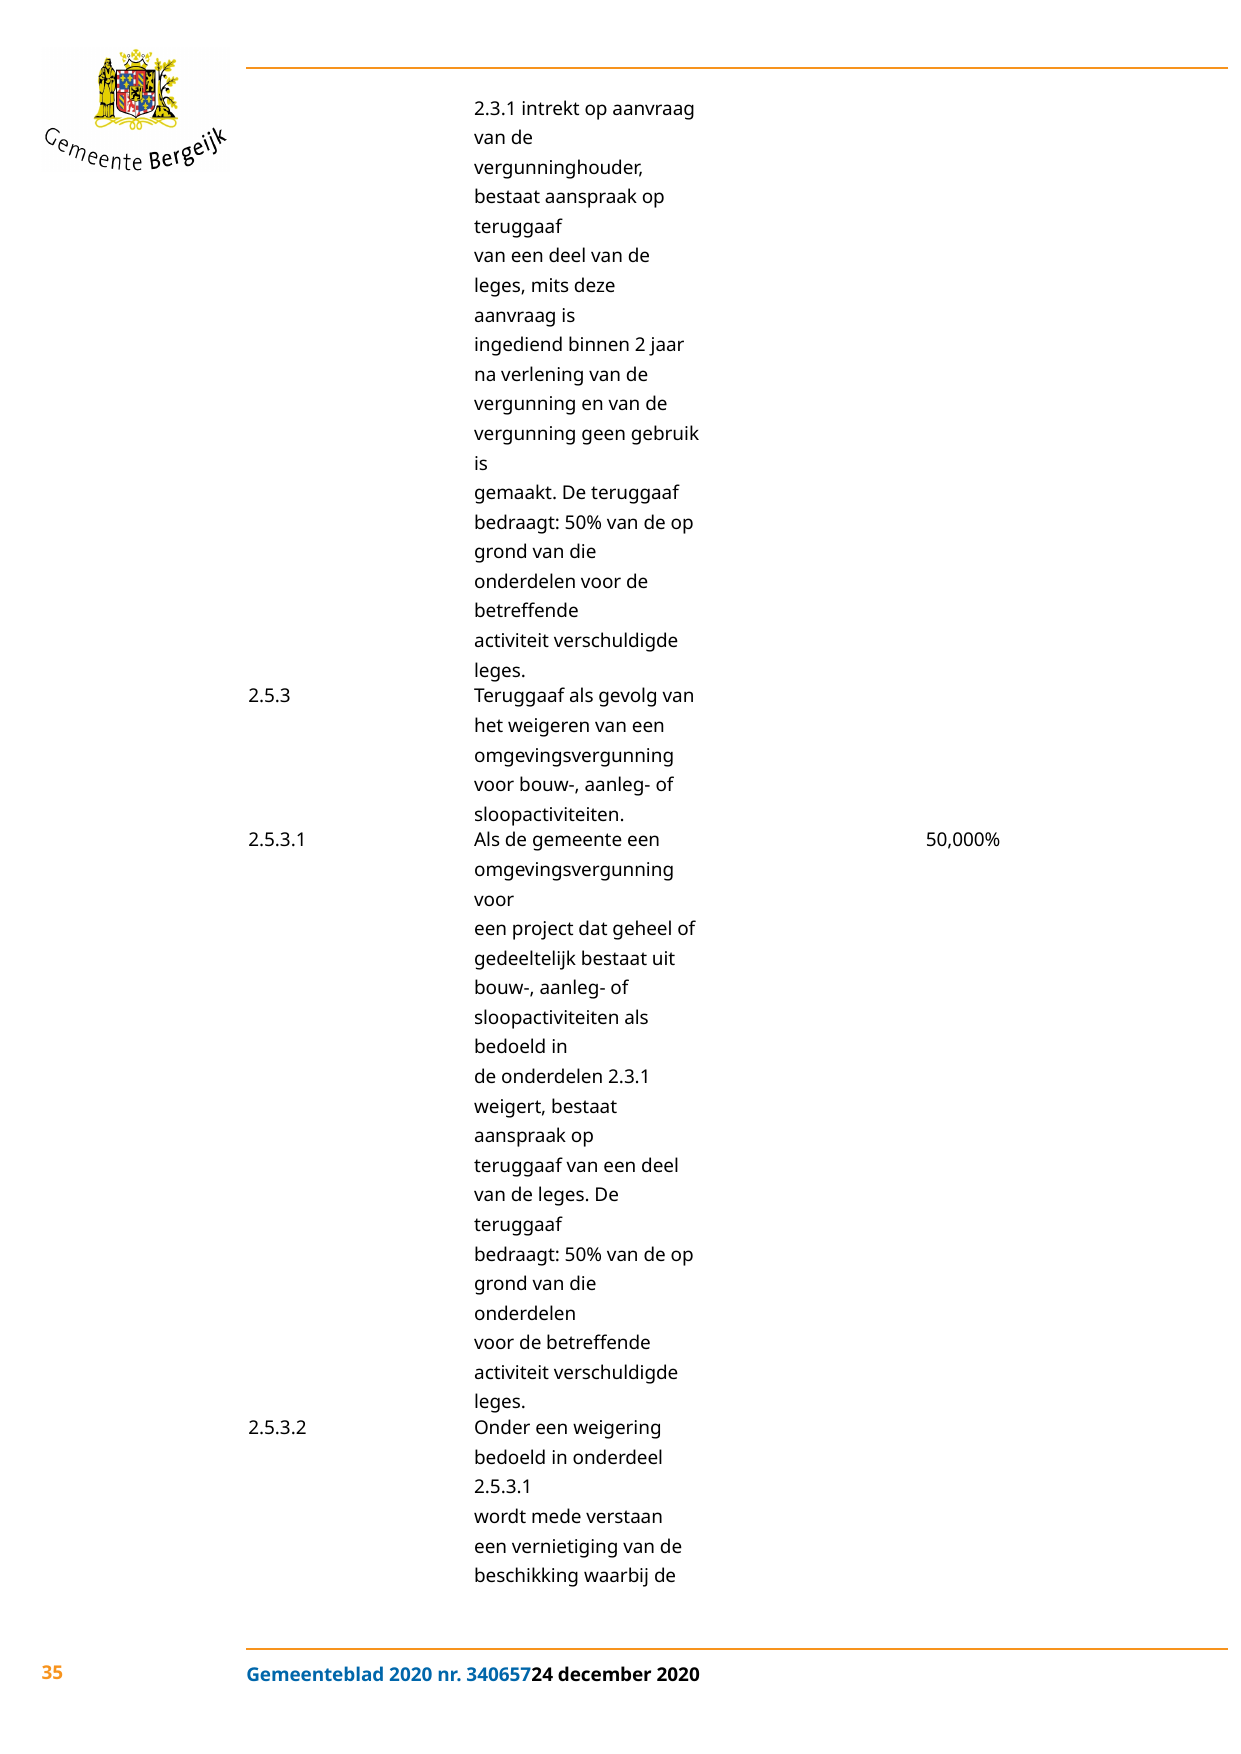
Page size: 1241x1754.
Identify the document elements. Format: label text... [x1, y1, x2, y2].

table_cell Als de gemeente een omgevingsvergunning voor een project dat geheel of gedeeltelijk bestaat uit bouw-, aanleg- of sloopactiviteiten als bedoeld in de onderdelen 2.3.1 weigert, bestaat aanspraak op teruggaaf van een deel van de leges. De teruggaaf bedraagt: 50% van de op grond van die onderdelen voor de betreffende activiteit verschuldigde leges. [474, 827, 700, 1414]
table_cell 2.5.3.1 [248, 827, 474, 1414]
table_cell [926, 1415, 1152, 1588]
table_cell Onder een weigering bedoeld in onderdeel 2.5.3.1 wordt mede verstaan een vernietiging van de beschikking waarbij de [474, 1415, 700, 1588]
table_cell [248, 95, 474, 683]
table_cell 2.5.3 [248, 683, 474, 827]
table_cell [700, 1415, 926, 1588]
table_cell [700, 683, 926, 827]
table_cell 2.5.3.2 [248, 1415, 474, 1588]
table_cell [700, 827, 926, 1414]
table_cell 2.3.1 intrekt op aanvraag van de vergunninghouder, bestaat aanspraak op teruggaaf van een deel van de leges, mits deze aanvraag is ingediend binnen 2 jaar na verlening van de vergunning en van de vergunning geen gebruik is gemaakt. De teruggaaf bedraagt: 50% van de op grond van die onderdelen voor de betreffende activiteit verschuldigde leges. [474, 95, 700, 683]
table_cell [926, 683, 1152, 827]
table_cell [700, 95, 926, 683]
picture [41, 47, 231, 172]
table_cell 50,000% [926, 827, 1152, 1414]
table_cell [926, 95, 1152, 683]
table_cell Teruggaaf als gevolg van het weigeren van een omgevingsvergunning voor bouw-, aanleg- of sloopactiviteiten. [474, 683, 700, 827]
